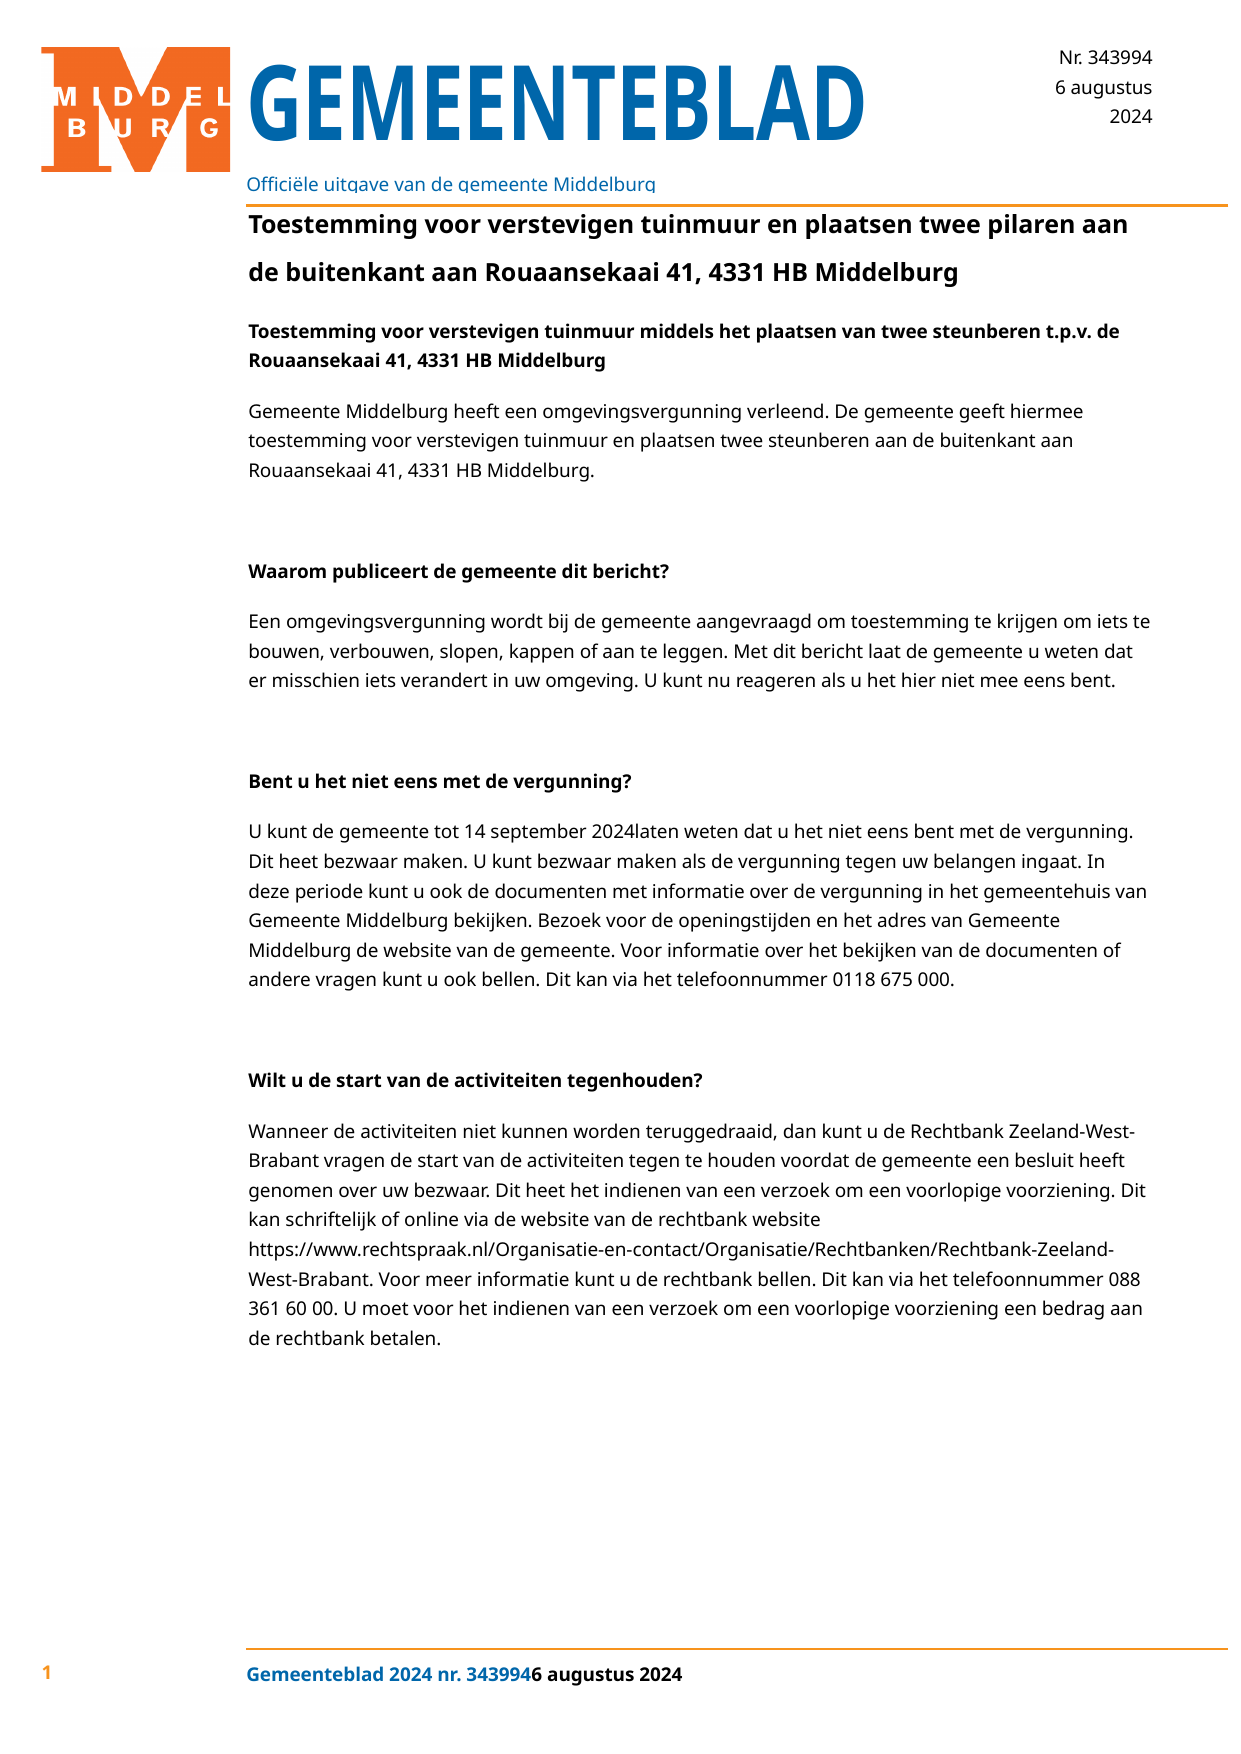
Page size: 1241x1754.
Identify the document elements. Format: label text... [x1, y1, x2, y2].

text Waarom publiceert de gemeente dit bericht? [248, 558, 1152, 584]
text Toestemming voor verstevigen tuinmuur middels het plaatsen van twee steunberen t.p.v. de Rouaansekaai 41, 4331 HB Middelburg [248, 318, 1152, 373]
text Wilt u de start van de activiteiten tegenhouden? [248, 1067, 1152, 1093]
text Bent u het niet eens met de vergunning? [248, 768, 1152, 794]
text Toestemming voor verstevigen tuinmuur en plaatsen twee pilaren aan de buitenkant aan Rouaansekaai 41, 4331 HB Middelburg [248, 207, 1152, 288]
picture [41, 47, 231, 172]
text U kunt de gemeente tot 14 september 2024laten weten dat u het niet eens bent met de vergunning. Dit heet bezwaar maken. U kunt bezwaar maken als de vergunning tegen uw belangen ingaat. In deze periode kunt u ook de documenten met informatie over de vergunning in het gemeentehuis van Gemeente Middelburg bekijken. Bezoek voor de openingstijden en het adres van Gemeente Middelburg de website van de gemeente. Voor informatie over het bekijken van de documenten of andere vragen kunt u ook bellen. Dit kan via het telefoonnummer 0118 675 000. [248, 819, 1152, 992]
text Een omgevingsvergunning wordt bij de gemeente aangevraagd om toestemming te krijgen om iets te bouwen, verbouwen, slopen, kappen of aan te leggen. Met dit bericht laat de gemeente u weten dat er misschien iets verandert in uw omgeving. U kunt nu reageren als u het hier niet mee eens bent. [248, 608, 1152, 693]
text Gemeente Middelburg heeft een omgevingsvergunning verleend. De gemeente geeft hiermee toestemming voor verstevigen tuinmuur en plaatsen twee steunberen aan de buitenkant aan Rouaansekaai 41, 4331 HB Middelburg. [248, 398, 1152, 483]
text Wanneer de activiteiten niet kunnen worden teruggedraaid, dan kunt u de Rechtbank Zeeland-West-Brabant vragen de start van de activiteiten tegen te houden voordat de gemeente een besluit heeft genomen over uw bezwaar. Dit heet het indienen van een verzoek om een voorlopige voorziening. Dit kan schriftelijk of online via de website van de rechtbank website https://www.rechtspraak.nl/Organisatie-en-contact/Organisatie/Rechtbanken/Rechtbank-Zeeland-West-Brabant. Voor meer informatie kunt u de rechtbank bellen. Dit kan via het telefoonnummer 088 361 60 00. U moet voor het indienen van een verzoek om een voorlopige voorziening een bedrag aan de rechtbank betalen. [248, 1118, 1152, 1351]
